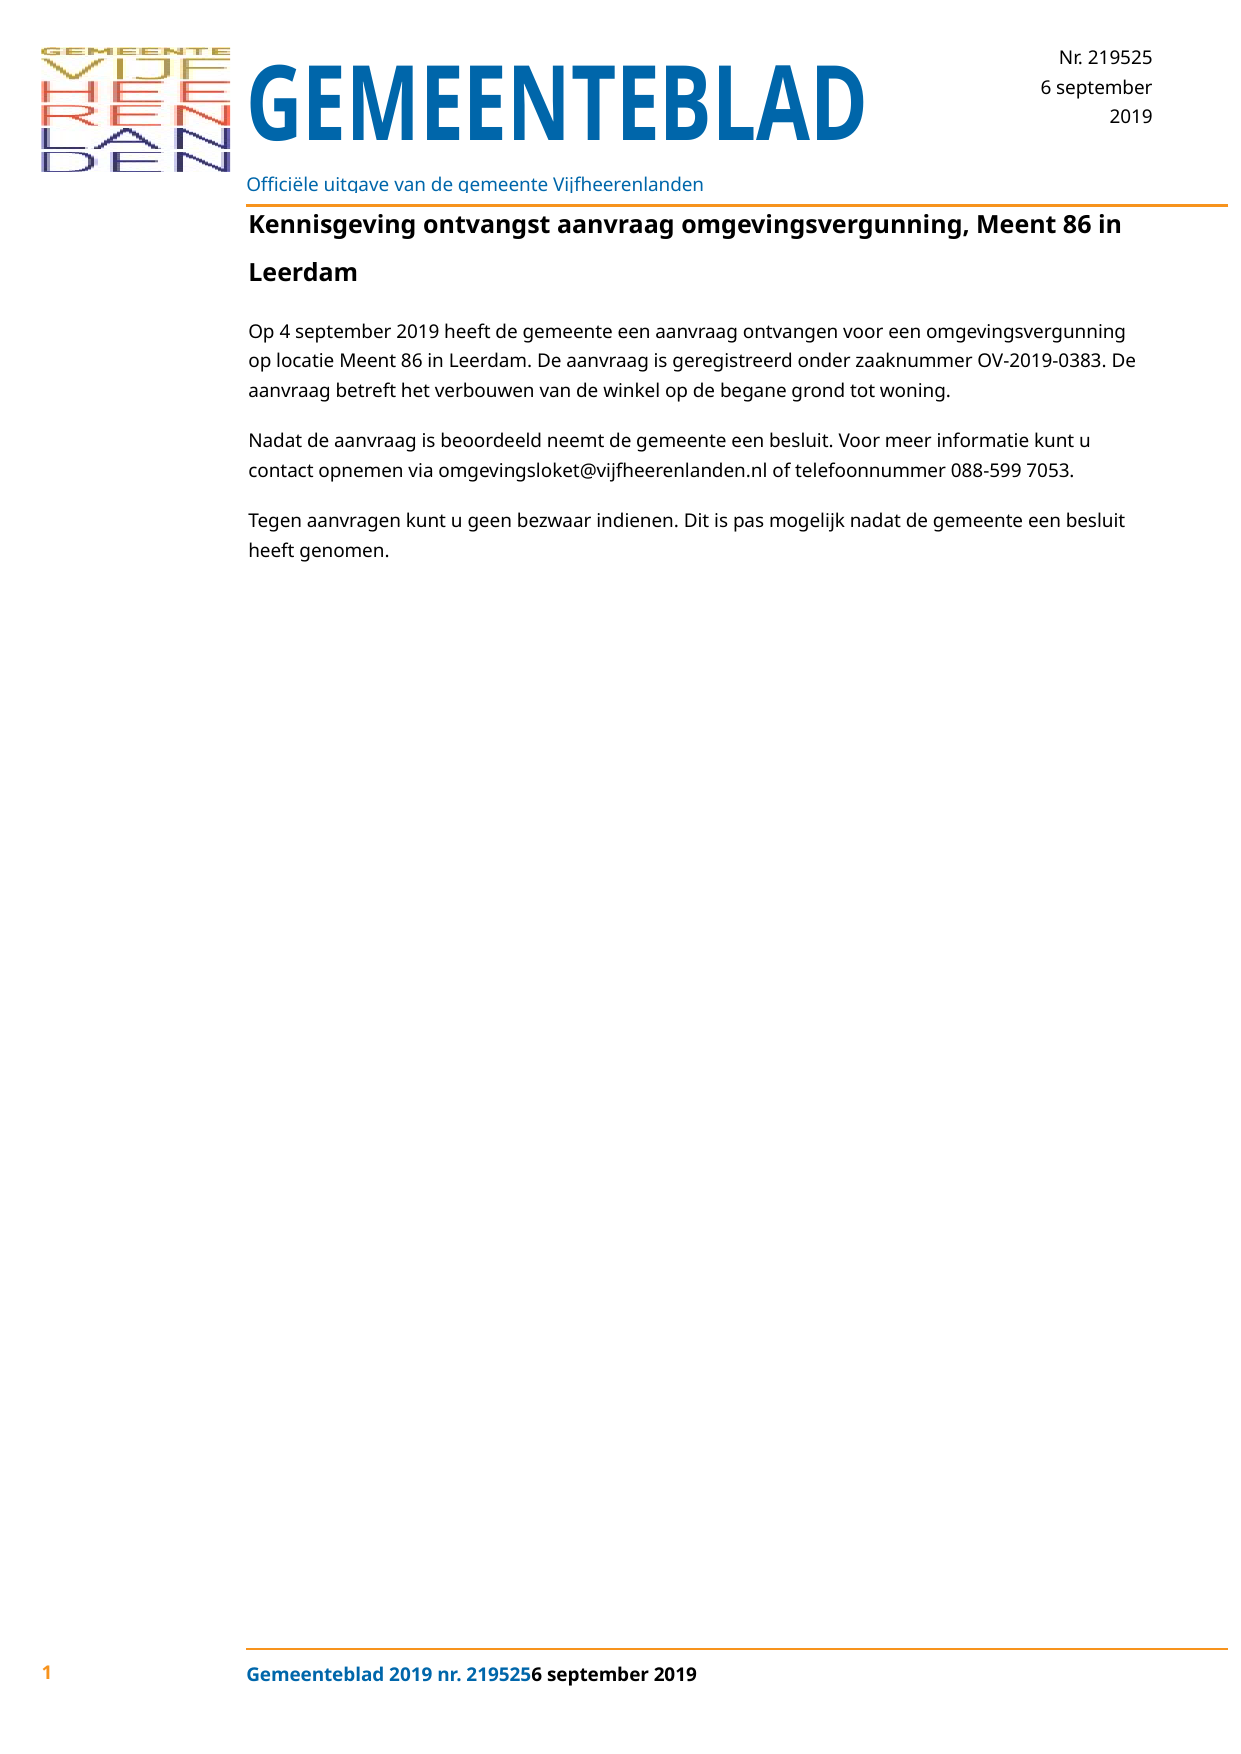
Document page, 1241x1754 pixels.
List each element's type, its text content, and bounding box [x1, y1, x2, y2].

text Tegen aanvragen kunt u geen bezwaar indienen. Dit is pas mogelijk nadat de gemeente een besluit heeft genomen. [248, 507, 1152, 563]
text Nadat de aanvraag is beoordeeld neemt de gemeente een besluit. Voor meer informatie kunt u contact opnemen via omgevingsloket@vijfheerenlanden.nl of telefoonnummer 088-599 7053. [248, 427, 1152, 483]
text Kennisgeving ontvangst aanvraag omgevingsvergunning, Meent 86 in Leerdam [248, 207, 1152, 288]
text Op 4 september 2019 heeft de gemeente een aanvraag ontvangen voor een omgevingsvergunning op locatie Meent 86 in Leerdam. De aanvraag is geregistreerd onder zaaknummer OV-2019-0383. De aanvraag betreft het verbouwen van de winkel op de begane grond tot woning. [248, 318, 1152, 403]
picture [41, 47, 231, 172]
